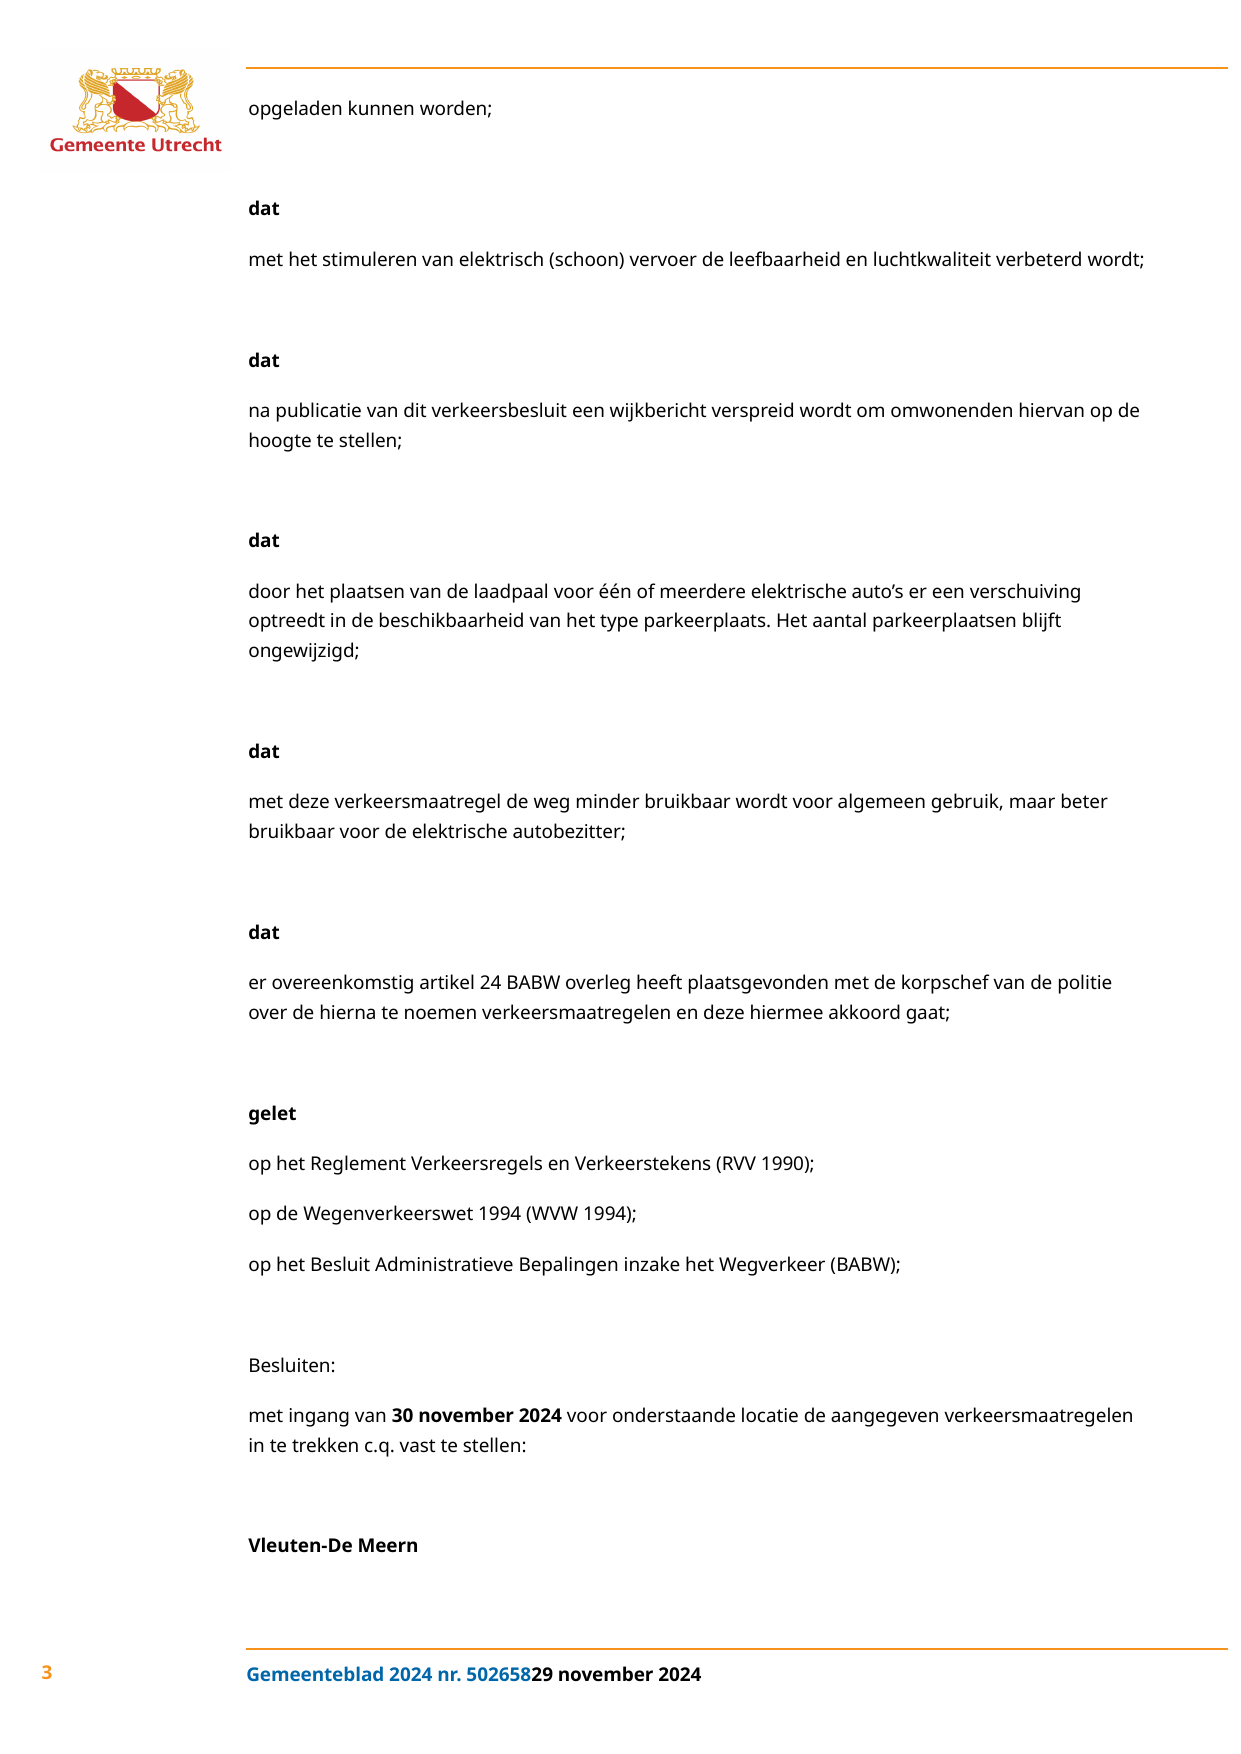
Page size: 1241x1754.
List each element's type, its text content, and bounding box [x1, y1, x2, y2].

text dat [248, 347, 1152, 373]
text dat [248, 919, 1152, 945]
text met ingang van 30 november 2024 voor onderstaande locatie de aangegeven verkeersmaatregelen in te trekken c.q. vast te stellen: [248, 1402, 1152, 1458]
text dat [248, 738, 1152, 764]
text opgeladen kunnen worden; [248, 95, 1152, 121]
text dat [248, 528, 1152, 553]
text er overeenkomstig artikel 24 BABW overleg heeft plaatsgevonden met de korpschef van de politie over de hierna te noemen verkeersmaatregelen en deze hiermee akkoord gaat; [248, 969, 1152, 1025]
text Vleuten-De Meern [248, 1533, 1152, 1558]
text met het stimuleren van elektrisch (schoon) vervoer de leefbaarheid en luchtkwaliteit verbeterd wordt; [248, 246, 1152, 272]
text gelet [248, 1100, 1152, 1126]
text dat [248, 196, 1152, 221]
text Besluiten: [248, 1352, 1152, 1378]
text op het Reglement Verkeersregels en Verkeerstekens (RVV 1990); [248, 1150, 1152, 1176]
text met deze verkeersmaatregel de weg minder bruikbaar wordt voor algemeen gebruik, maar beter bruikbaar voor de elektrische autobezitter; [248, 788, 1152, 844]
text op het Besluit Administratieve Bepalingen inzake het Wegverkeer (BABW); [248, 1251, 1152, 1277]
text door het plaatsen van de laadpaal voor één of meerdere elektrische auto’s er een verschuiving optreedt in de beschikbaarheid van het type parkeerplaats. Het aantal parkeerplaatsen blijft ongewijzigd; [248, 578, 1152, 663]
text op de Wegenverkeerswet 1994 (WVW 1994); [248, 1201, 1152, 1226]
picture [41, 47, 231, 172]
text na publicatie van dit verkeersbesluit een wijkbericht verspreid wordt om omwonenden hiervan op de hoogte te stellen; [248, 397, 1152, 453]
